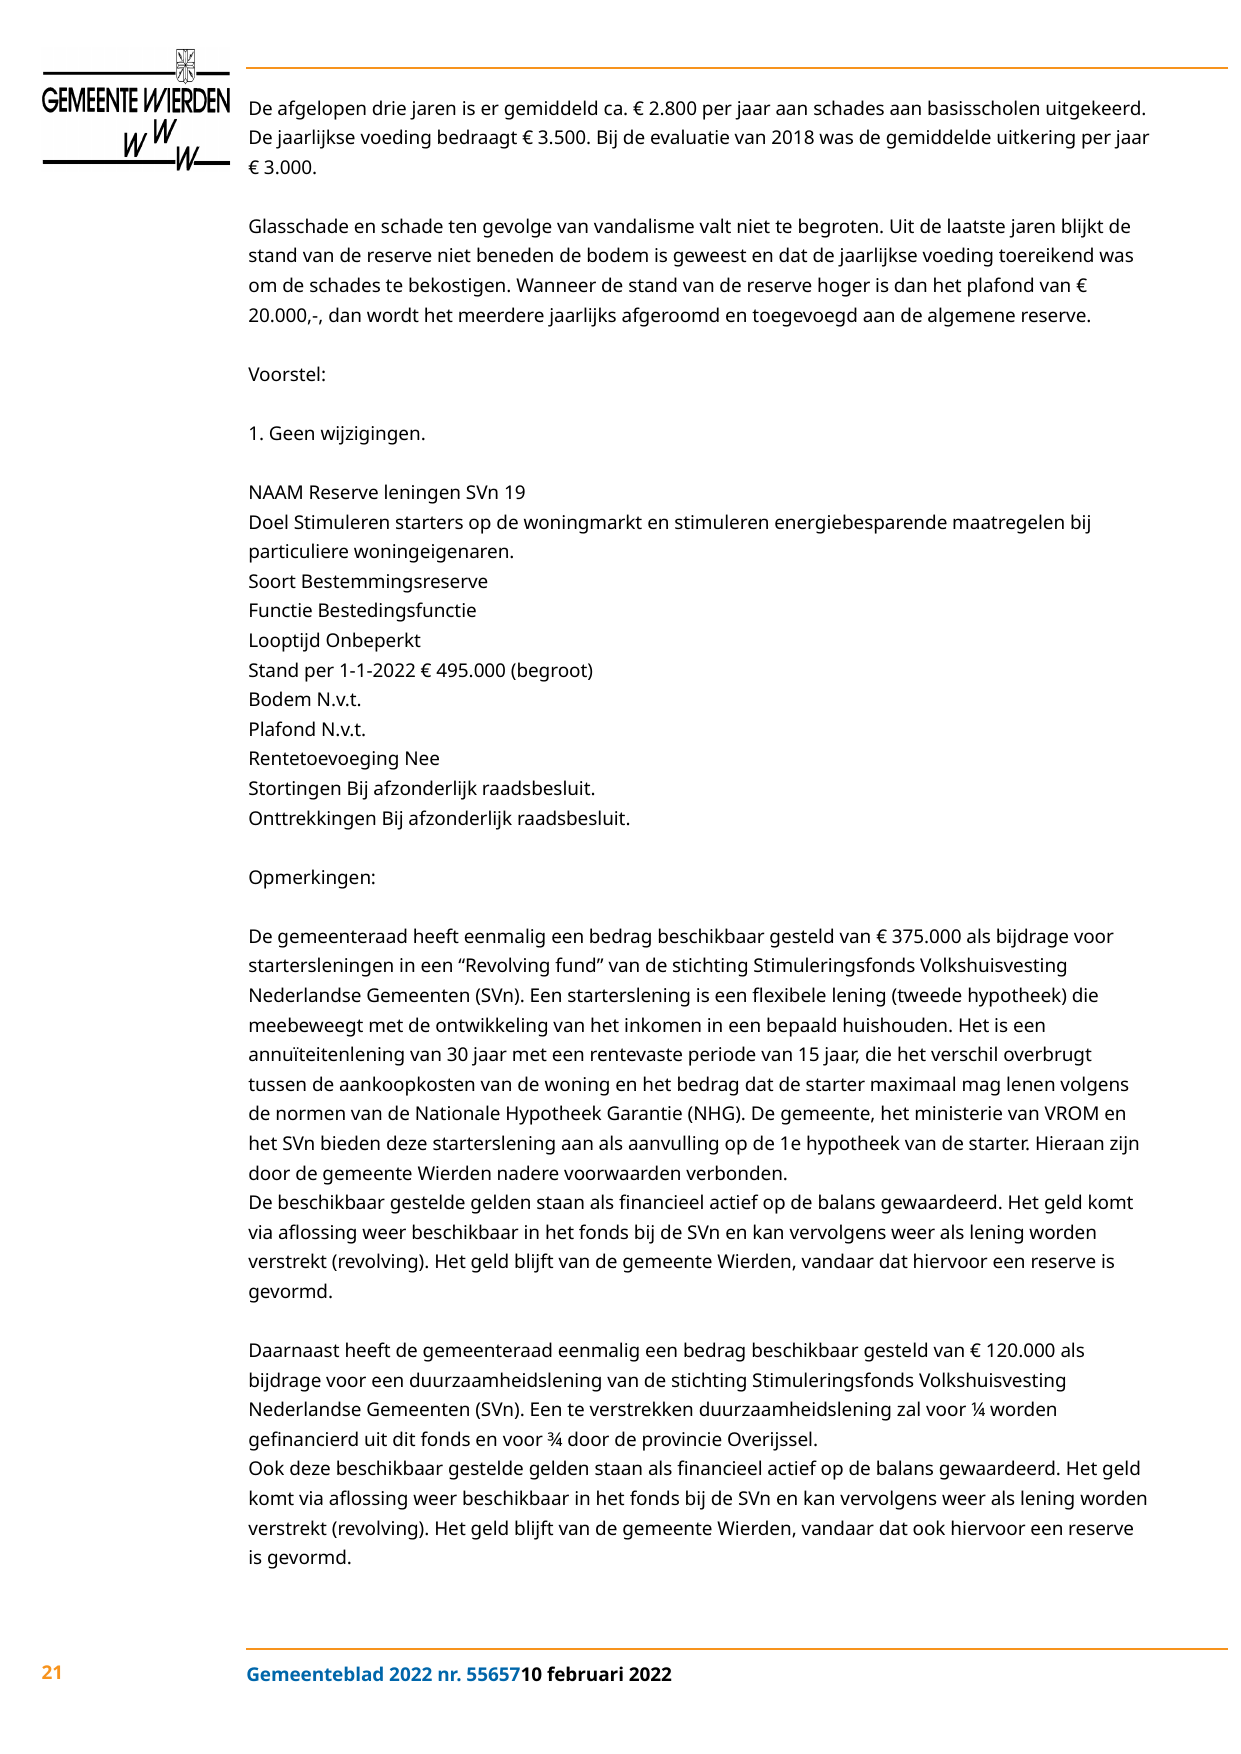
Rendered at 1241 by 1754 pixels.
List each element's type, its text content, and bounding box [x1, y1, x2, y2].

text Stortingen Bij afzonderlijk raadsbesluit. [248, 775, 1152, 801]
text Functie Bestedingsfunctie [248, 598, 1152, 623]
picture [41, 47, 231, 172]
text Plafond N.v.t. [248, 716, 1152, 742]
text De afgelopen drie jaren is er gemiddeld ca. € 2.800 per jaar aan schades aan basisscholen uitgekeerd. De jaarlijkse voeding bedraagt € 3.500. Bij de evaluatie van 2018 was de gemiddelde uitkering per jaar € 3.000. [248, 95, 1152, 180]
text Voorstel: [248, 361, 1152, 387]
text NAAM Reserve leningen SVn 19 [248, 479, 1152, 505]
text Daarnaast heeft de gemeenteraad eenmalig een bedrag beschikbaar gesteld van € 120.000 als bijdrage voor een duurzaamheidslening van de stichting Stimuleringsfonds Volkshuisvesting Nederlandse Gemeenten (SVn). Een te verstrekken duurzaamheidslening zal voor ¼ worden gefinancierd uit dit fonds en voor ¾ door de provincie Overijssel. [248, 1337, 1152, 1452]
text Onttrekkingen Bij afzonderlijk raadsbesluit. [248, 805, 1152, 831]
text Glasschade en schade ten gevolge van vandalisme valt niet te begroten. Uit de laatste jaren blijkt de stand van de reserve niet beneden de bodem is geweest en dat de jaarlijkse voeding toereikend was om de schades te bekostigen. Wanneer de stand van de reserve hoger is dan het plafond van € 20.000,-, dan wordt het meerdere jaarlijks afgeroomd en toegevoegd aan de algemene reserve. [248, 213, 1152, 328]
text Opmerkingen: [248, 864, 1152, 890]
text De beschikbaar gestelde gelden staan als financieel actief op de balans gewaardeerd. Het geld komt via aflossing weer beschikbaar in het fonds bij de SVn en kan vervolgens weer als lening worden verstrekt (revolving). Het geld blijft van de gemeente Wierden, vandaar dat hiervoor een reserve is gevormd. [248, 1189, 1152, 1304]
text Bodem N.v.t. [248, 686, 1152, 712]
text 1. Geen wijzigingen. [248, 420, 1152, 446]
text Soort Bestemmingsreserve [248, 568, 1152, 594]
text Stand per 1-1-2022 € 495.000 (begroot) [248, 657, 1152, 683]
text Ook deze beschikbaar gestelde gelden staan als financieel actief op de balans gewaardeerd. Het geld komt via aflossing weer beschikbaar in het fonds bij de SVn en kan vervolgens weer als lening worden verstrekt (revolving). Het geld blijft van de gemeente Wierden, vandaar dat ook hiervoor een reserve is gevormd. [248, 1456, 1152, 1570]
text Rentetoevoeging Nee [248, 746, 1152, 771]
text Doel Stimuleren starters op de woningmarkt en stimuleren energiebesparende maatregelen bij particuliere woningeigenaren. [248, 509, 1152, 564]
text De gemeenteraad heeft eenmalig een bedrag beschikbaar gesteld van € 375.000 als bijdrage voor startersleningen in een “Revolving fund” van de stichting Stimuleringsfonds Volkshuisvesting Nederlandse Gemeenten (SVn). Een starterslening is een flexibele lening (tweede hypotheek) die meebeweegt met de ontwikkeling van het inkomen in een bepaald huishouden. Het is een annuïteitenlening van 30 jaar met een rentevaste periode van 15 jaar, die het verschil overbrugt tussen de aankoopkosten van de woning en het bedrag dat de starter maximaal mag lenen volgens de normen van de Nationale Hypotheek Garantie (NHG). De gemeente, het ministerie van VROM en het SVn bieden deze starterslening aan als aanvulling op de 1e hypotheek van de starter. Hieraan zijn door de gemeente Wierden nadere voorwaarden verbonden. [248, 923, 1152, 1186]
text Looptijd Onbeperkt [248, 627, 1152, 653]
